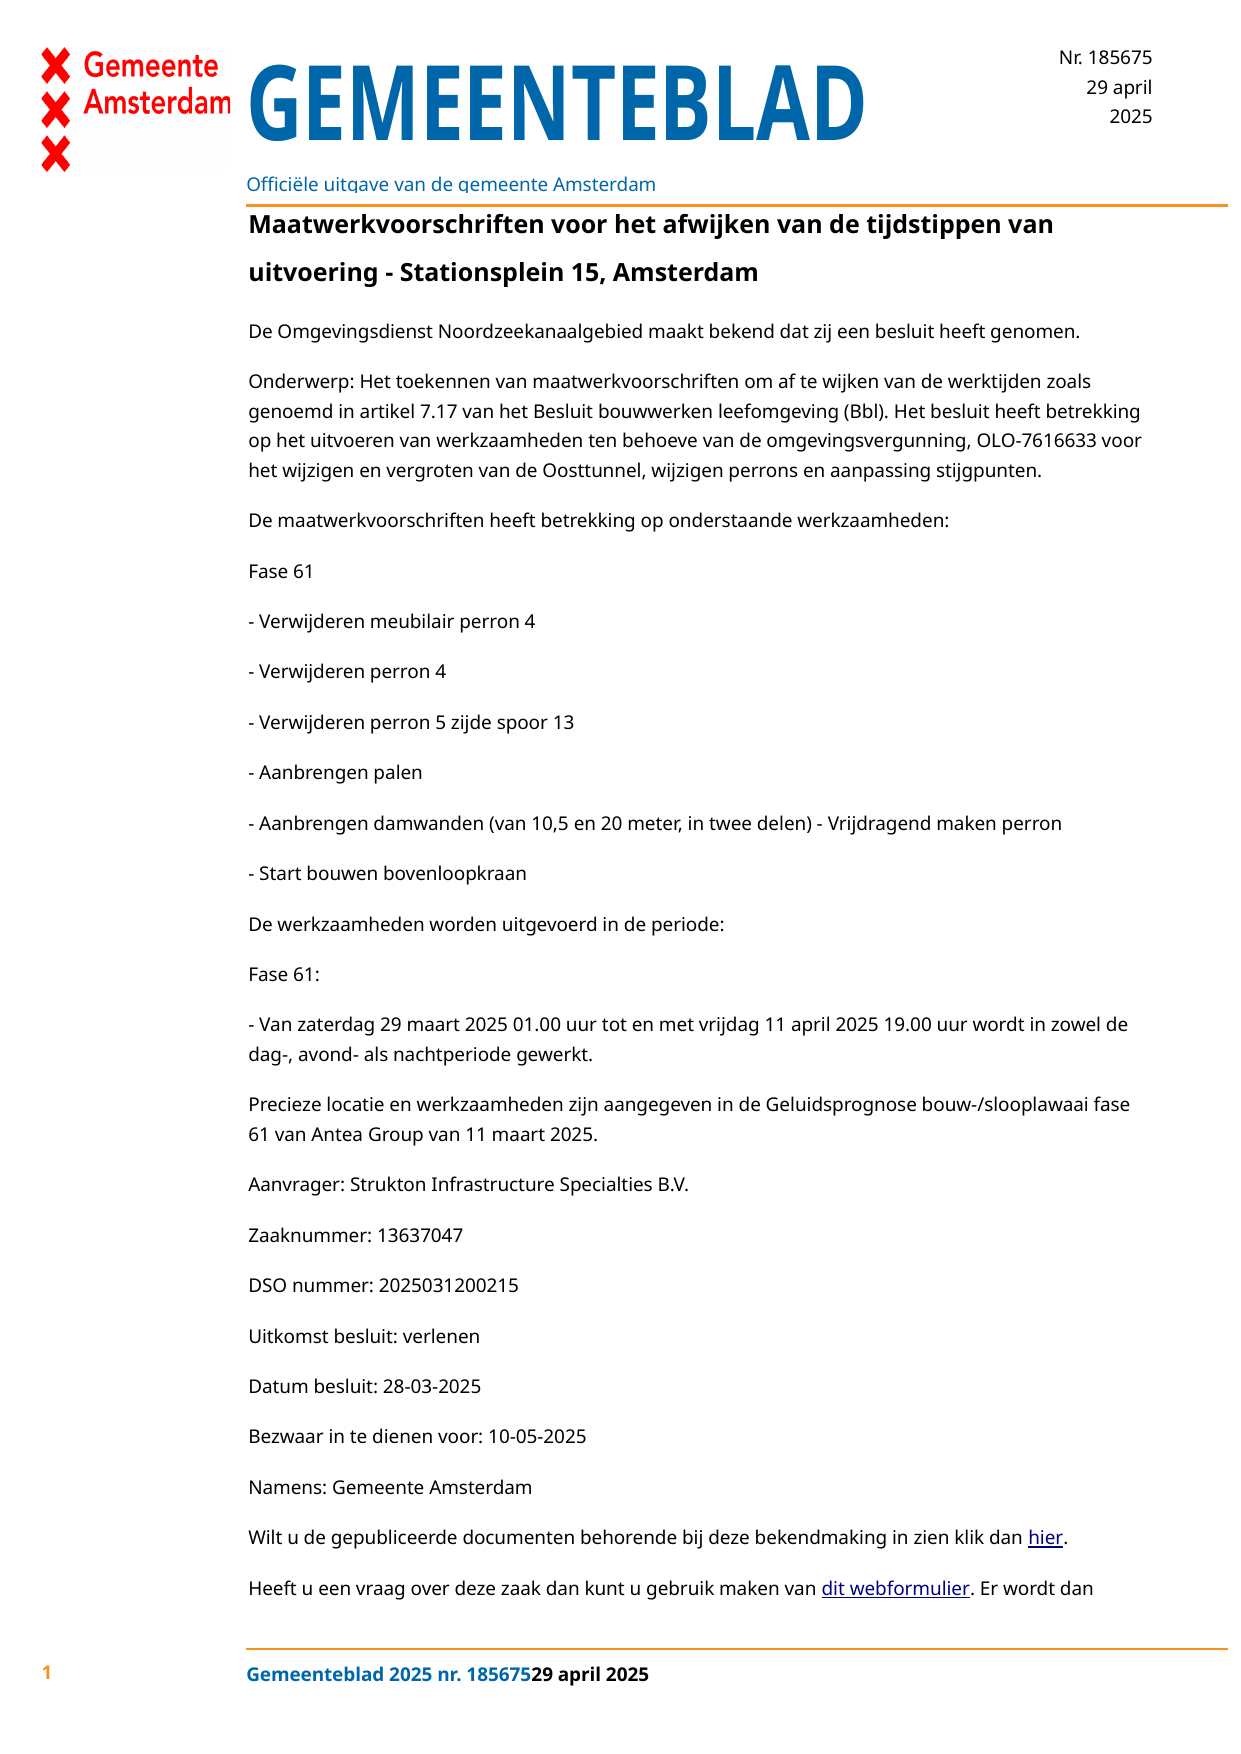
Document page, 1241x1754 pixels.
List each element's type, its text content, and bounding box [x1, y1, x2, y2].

text - Aanbrengen damwanden (van 10,5 en 20 meter, in twee delen) - Vrijdragend maken perron [248, 810, 1152, 836]
picture [41, 47, 231, 172]
text Uitkomst besluit: verlenen [248, 1323, 1152, 1349]
text Wilt u de gepubliceerde documenten behorende bij deze bekendmaking in zien klik dan hier. [248, 1524, 1152, 1550]
text - Aanbrengen palen [248, 759, 1152, 785]
text Namens: Gemeente Amsterdam [248, 1474, 1152, 1500]
text De Omgevingsdienst Noordzeekanaalgebied maakt bekend dat zij een besluit heeft genomen. [248, 318, 1152, 344]
text Zaaknummer: 13637047 [248, 1222, 1152, 1248]
text De maatwerkvoorschriften heeft betrekking op onderstaande werkzaamheden: [248, 507, 1152, 533]
text - Start bouwen bovenloopkraan [248, 860, 1152, 886]
text De werkzaamheden worden uitgevoerd in de periode: [248, 911, 1152, 937]
text Datum besluit: 28-03-2025 [248, 1373, 1152, 1399]
text Onderwerp: Het toekennen van maatwerkvoorschriften om af te wijken van de werktijden zoals genoemd in artikel 7.17 van het Besluit bouwwerken leefomgeving (Bbl). Het besluit heeft betrekking op het uitvoeren van werkzaamheden ten behoeve van de omgevingsvergunning, OLO-7616633 voor het wijzigen en vergroten van de Oosttunnel, wijzigen perrons en aanpassing stijgpunten. [248, 368, 1152, 483]
text - Van zaterdag 29 maart 2025 01.00 uur tot en met vrijdag 11 april 2025 19.00 uur wordt in zowel de dag-, avond- als nachtperiode gewerkt. [248, 1012, 1152, 1067]
text Heeft u een vraag over deze zaak dan kunt u gebruik maken van dit webformulier. Er wordt dan [248, 1575, 1152, 1601]
text Bezwaar in te dienen voor: 10-05-2025 [248, 1424, 1152, 1449]
text Maatwerkvoorschriften voor het afwijken van de tijdstippen van uitvoering - Stationsplein 15, Amsterdam [248, 207, 1152, 288]
text DSO nummer: 2025031200215 [248, 1272, 1152, 1298]
text Fase 61 [248, 558, 1152, 584]
text Precieze locatie en werkzaamheden zijn aangegeven in de Geluidsprognose bouw-/slooplawaai fase 61 van Antea Group van 11 maart 2025. [248, 1092, 1152, 1147]
text Fase 61: [248, 961, 1152, 987]
text - Verwijderen perron 4 [248, 659, 1152, 684]
text - Verwijderen perron 5 zijde spoor 13 [248, 709, 1152, 735]
text Aanvrager: Strukton Infrastructure Specialties B.V. [248, 1172, 1152, 1197]
text - Verwijderen meubilair perron 4 [248, 608, 1152, 634]
